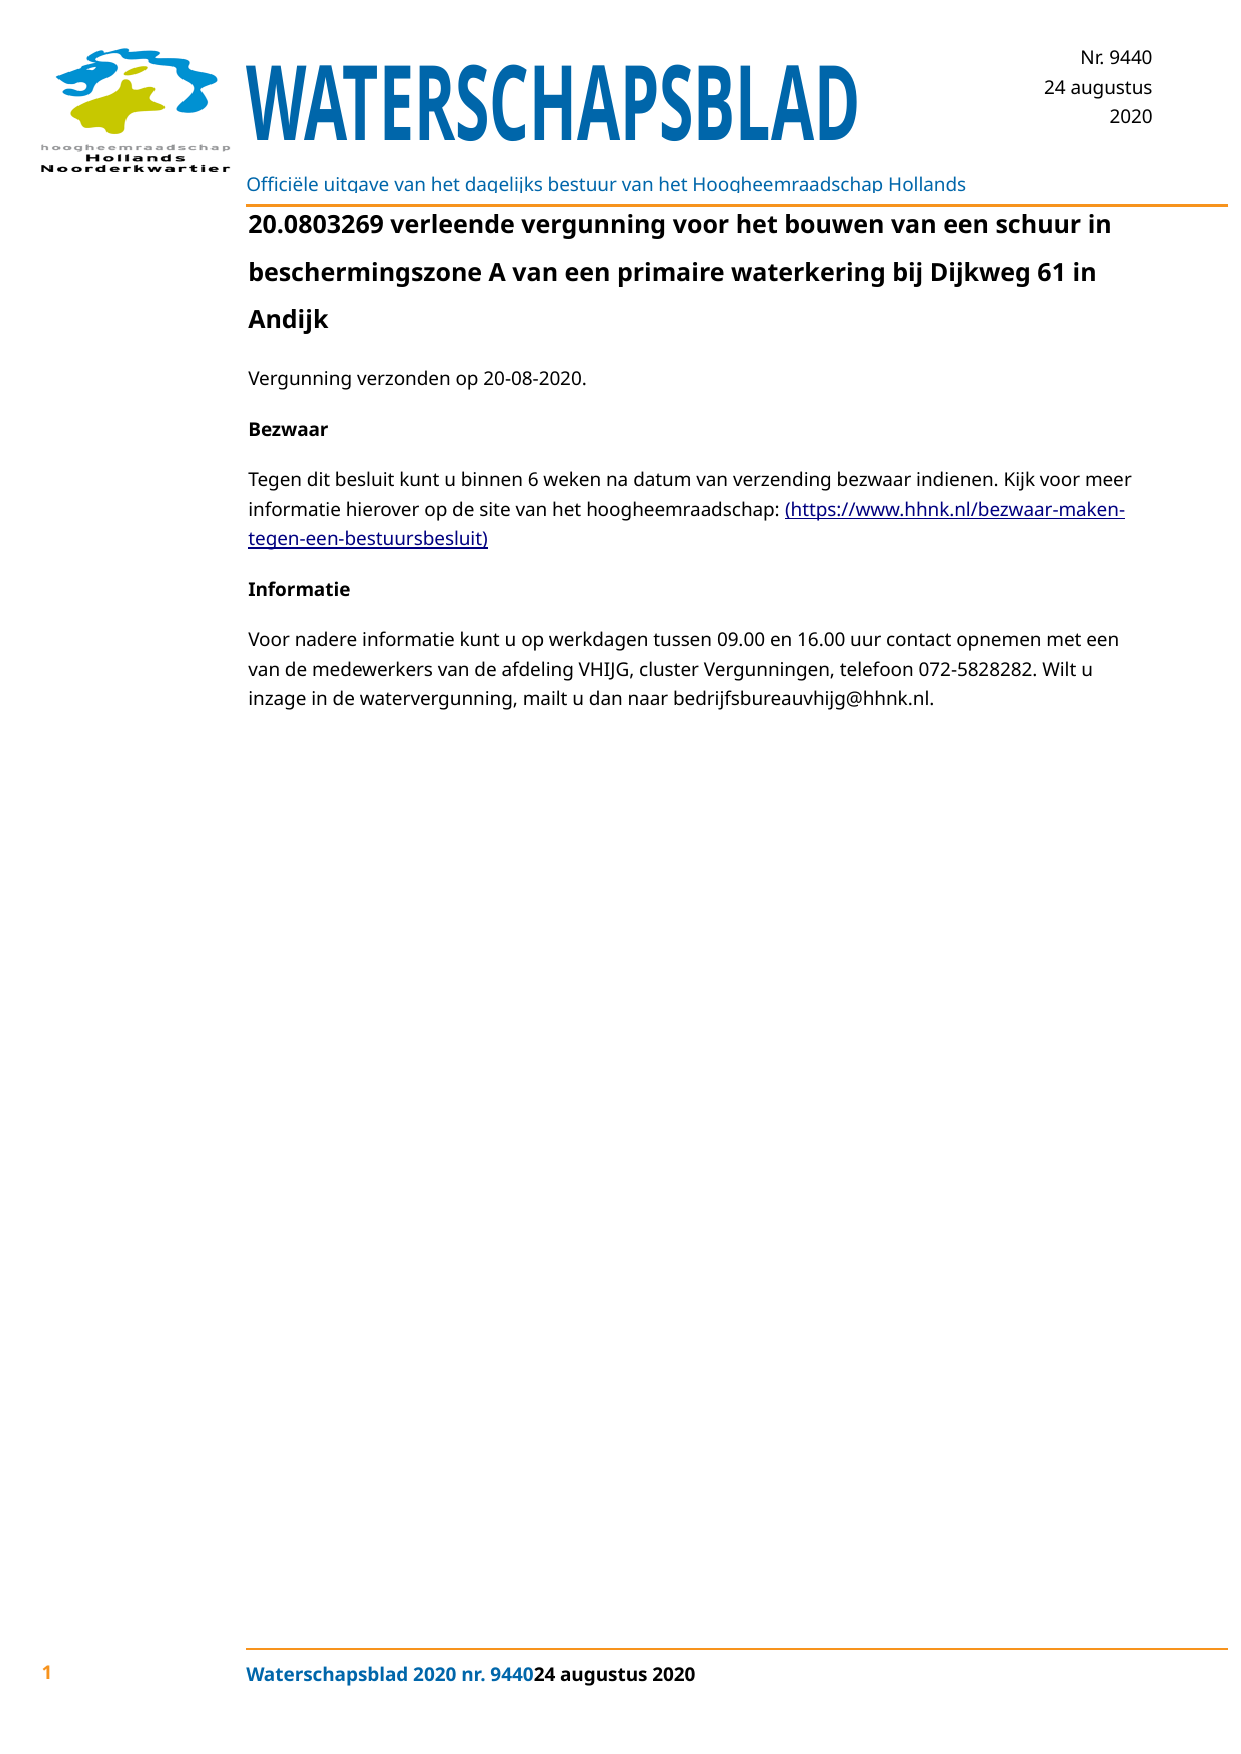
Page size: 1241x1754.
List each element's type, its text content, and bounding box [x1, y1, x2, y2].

text 20.0803269 verleende vergunning voor het bouwen van een schuur in beschermingszone A van een primaire waterkering bij Dijkweg 61 in Andijk [248, 207, 1152, 336]
picture [41, 47, 231, 172]
text Informatie [248, 576, 1152, 602]
text Tegen dit besluit kunt u binnen 6 weken na datum van verzending bezwaar indienen. Kijk voor meer informatie hierover op de site van het hoogheemraadschap: (https://www.hhnk.nl/bezwaar-maken-tegen-een-bestuursbesluit) [248, 466, 1152, 551]
text Vergunning verzonden op 20-08-2020. [248, 366, 1152, 391]
text Voor nadere informatie kunt u op werkdagen tussen 09.00 en 16.00 uur contact opnemen met een van de medewerkers van de afdeling VHIJG, cluster Vergunningen, telefoon 072-5828282. Wilt u inzage in de watervergunning, mailt u dan naar bedrijfsbureauvhijg@hhnk.nl. [248, 626, 1152, 711]
text Bezwaar [248, 416, 1152, 442]
